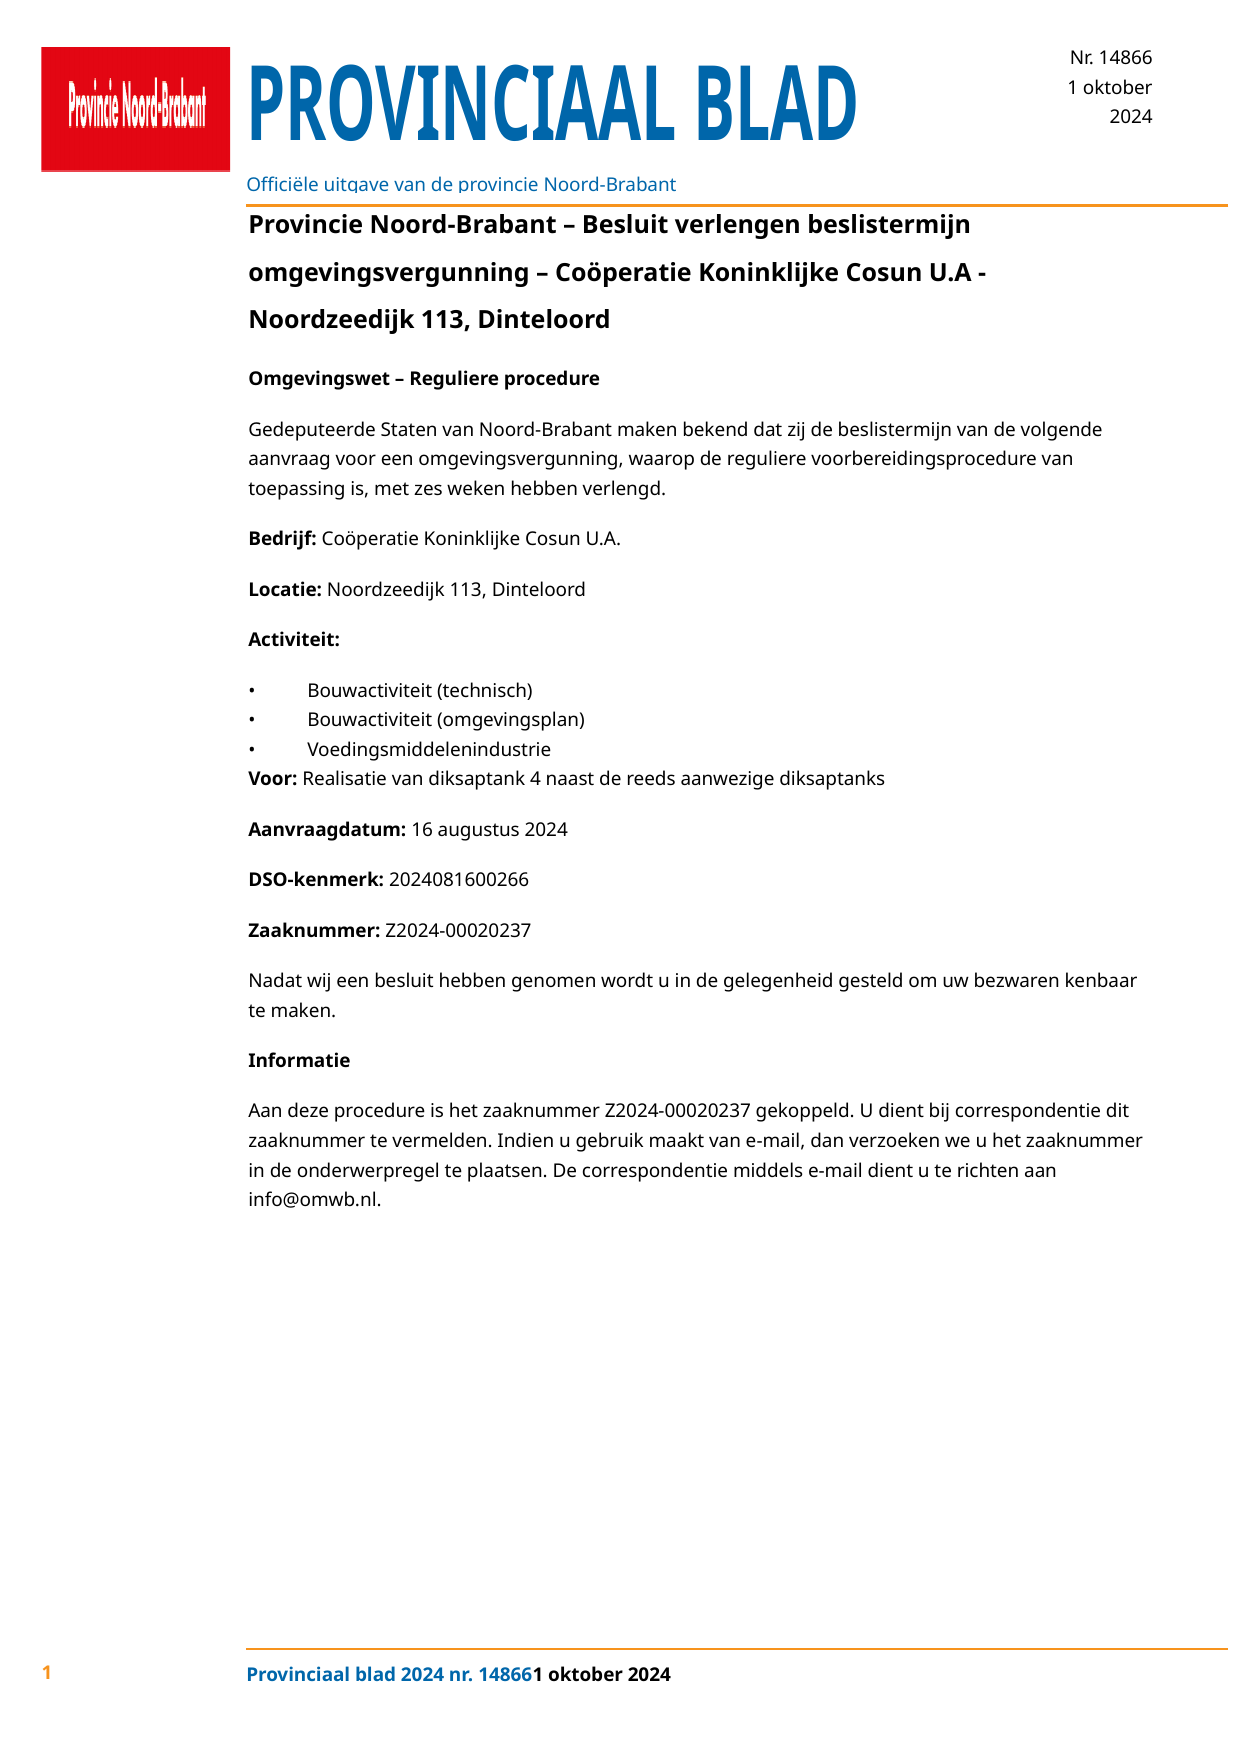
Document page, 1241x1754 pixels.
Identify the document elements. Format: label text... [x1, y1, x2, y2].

text Aanvraagdatum: 16 augustus 2024 [248, 816, 1152, 842]
text Activiteit: [248, 626, 1152, 652]
text Provincie Noord-Brabant – Besluit verlengen beslistermijn omgevingsvergunning – Coöperatie Koninklijke Cosun U.A - Noordzeedijk 113, Dinteloord [248, 207, 1152, 336]
text Gedeputeerde Staten van Noord-Brabant maken bekend dat zij de beslistermijn van de volgende aanvraag voor een omgevingsvergunning, waarop de reguliere voorbereidingsprocedure van toepassing is, met zes weken hebben verlengd. [248, 416, 1152, 501]
text Bedrijf: Coöperatie Koninklijke Cosun U.A. [248, 526, 1152, 551]
text Locatie: Noordzeedijk 113, Dinteloord [248, 576, 1152, 602]
text Zaaknummer: Z2024-00020237 [248, 917, 1152, 942]
text Informatie [248, 1047, 1152, 1073]
text Voor: Realisatie van diksaptank 4 naast de reeds aanwezige diksaptanks [248, 766, 1152, 791]
list Bouwactiviteit (omgevingsplan) [248, 706, 1152, 732]
text Nadat wij een besluit hebben genomen wordt u in de gelegenheid gesteld om uw bezwaren kenbaar te maken. [248, 967, 1152, 1022]
text DSO-kenmerk: 2024081600266 [248, 866, 1152, 892]
text Omgevingswet – Reguliere procedure [248, 366, 1152, 391]
list Voedingsmiddelenindustrie [248, 736, 1152, 762]
text Aan deze procedure is het zaaknummer Z2024-00020237 gekoppeld. U dient bij correspondentie dit zaaknummer te vermelden. Indien u gebruik maakt van e-mail, dan verzoeken we u het zaaknummer in de onderwerpregel te plaatsen. De correspondentie middels e-mail dient u te richten aan info@omwb.nl. [248, 1098, 1152, 1212]
picture [41, 47, 231, 172]
list Bouwactiviteit (technisch) [248, 677, 1152, 702]
